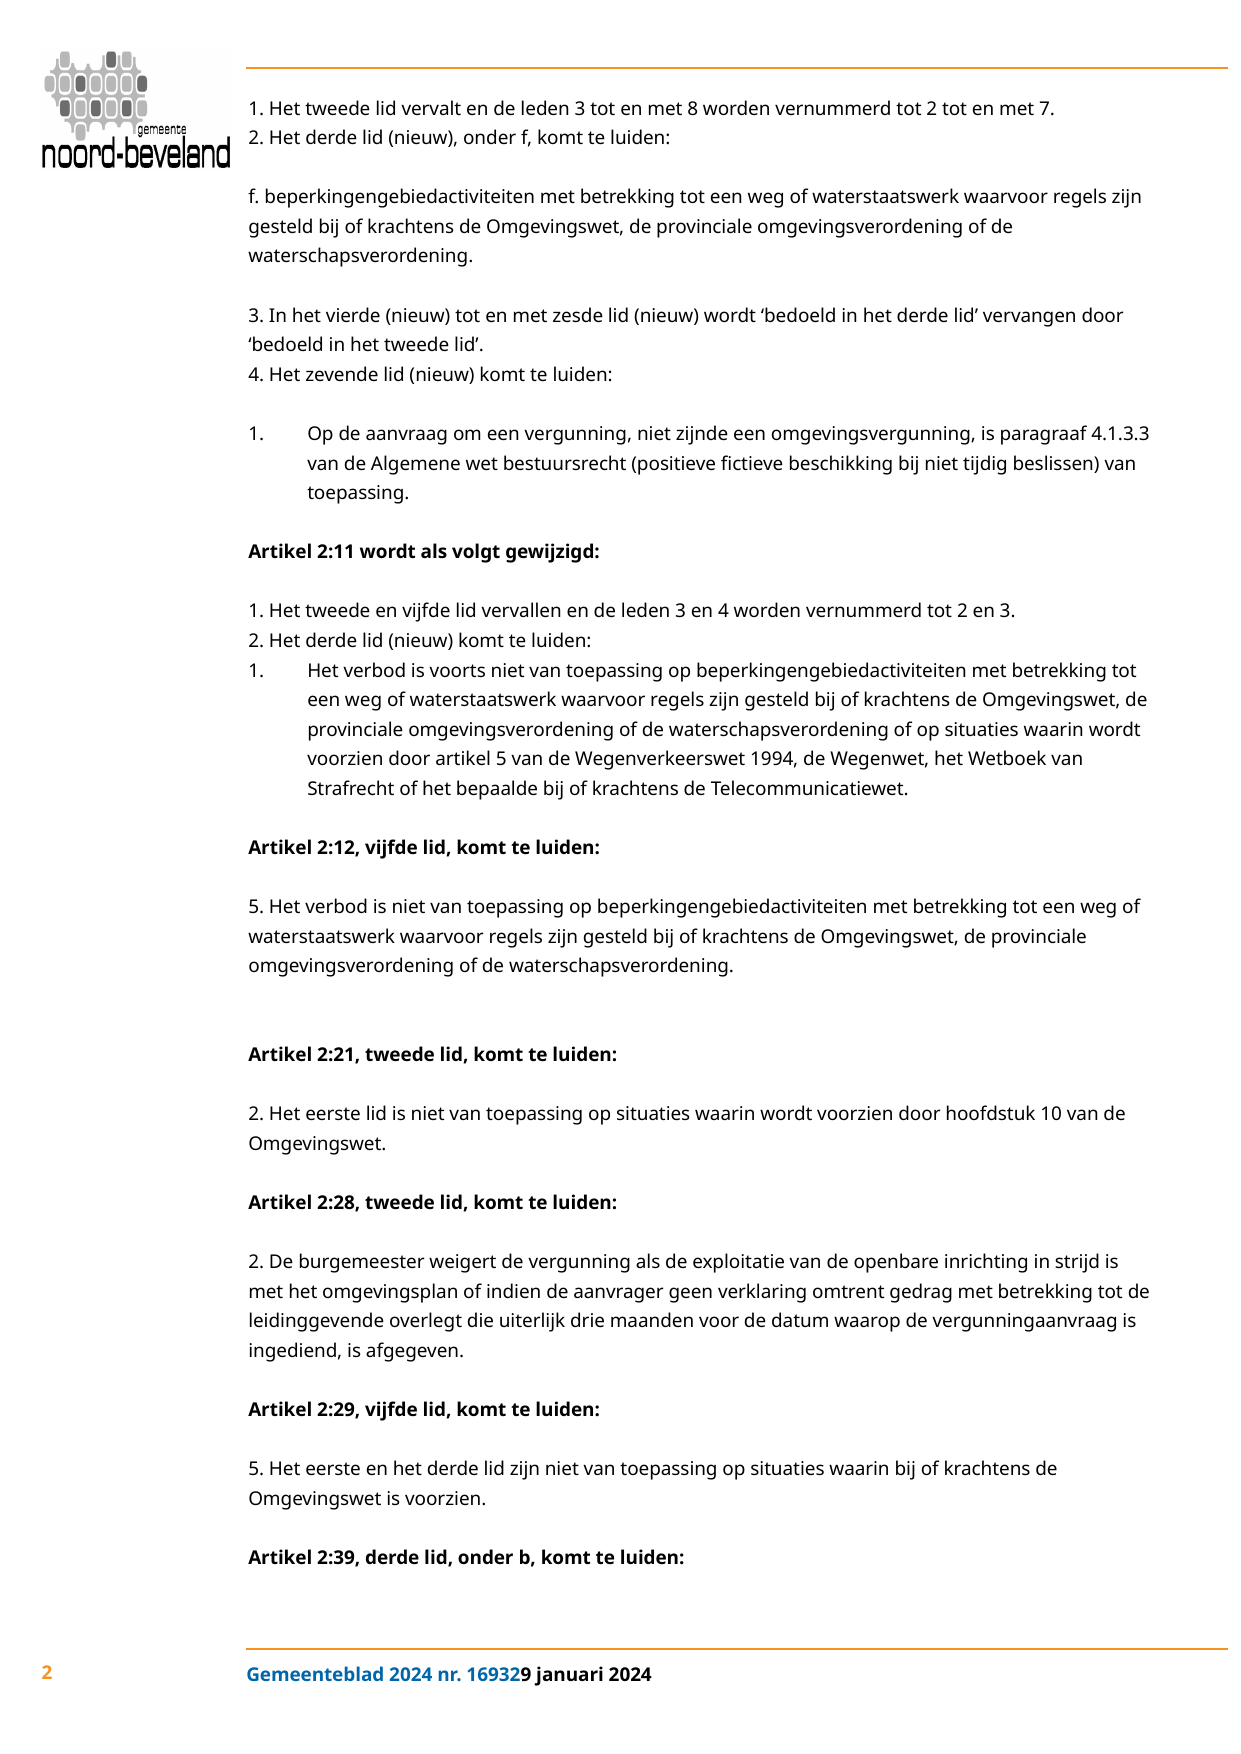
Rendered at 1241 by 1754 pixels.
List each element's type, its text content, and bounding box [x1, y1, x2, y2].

text 2. De burgemeester weigert de vergunning als de exploitatie van de openbare inrichting in strijd is met het omgevingsplan of indien de aanvrager geen verklaring omtrent gedrag met betrekking tot de leidinggevende overlegt die uiterlijk drie maanden voor de datum waarop de vergunningaanvraag is ingediend, is afgegeven. [248, 1248, 1152, 1363]
text 5. Het verbod is niet van toepassing op beperkingengebiedactiviteiten met betrekking tot een weg of waterstaatswerk waarvoor regels zijn gesteld bij of krachtens de Omgevingswet, de provinciale omgevingsverordening of de waterschapsverordening. [248, 893, 1152, 978]
text Artikel 2:28, tweede lid, komt te luiden: [248, 1189, 1152, 1215]
text 1. Het tweede lid vervalt en de leden 3 tot en met 8 worden vernummerd tot 2 tot en met 7. [248, 95, 1152, 121]
picture [41, 47, 231, 172]
text 3. In het vierde (nieuw) tot en met zesde lid (nieuw) wordt ‘bedoeld in het derde lid’ vervangen door ‘bedoeld in het tweede lid’. [248, 302, 1152, 357]
list Het verbod is voorts niet van toepassing op beperkingengebiedactiviteiten met betrekking tot een weg of waterstaatswerk waarvoor regels zijn gesteld bij of krachtens de Omgevingswet, de provinciale omgevingsverordening of de waterschapsverordening of op situaties waarin wordt voorzien door artikel 5 van de Wegenverkeerswet 1994, de Wegenwet, het Wetboek van Strafrecht of het bepaalde bij of krachtens de Telecommunicatiewet. [248, 657, 1152, 801]
text 2. Het derde lid (nieuw), onder f, komt te luiden: [248, 124, 1152, 150]
text 4. Het zevende lid (nieuw) komt te luiden: [248, 361, 1152, 387]
text Artikel 2:29, vijfde lid, komt te luiden: [248, 1396, 1152, 1422]
text 1. Het tweede en vijfde lid vervallen en de leden 3 en 4 worden vernummerd tot 2 en 3. [248, 598, 1152, 623]
text Artikel 2:11 wordt als volgt gewijzigd: [248, 538, 1152, 564]
list Op de aanvraag om een vergunning, niet zijnde een omgevingsvergunning, is paragraaf 4.1.3.3 van de Algemene wet bestuursrecht (positieve fictieve beschikking bij niet tijdig beslissen) van toepassing. [248, 420, 1152, 505]
text 5. Het eerste en het derde lid zijn niet van toepassing op situaties waarin bij of krachtens de Omgevingswet is voorzien. [248, 1456, 1152, 1511]
text Artikel 2:12, vijfde lid, komt te luiden: [248, 834, 1152, 860]
text f. beperkingengebiedactiviteiten met betrekking tot een weg of waterstaatswerk waarvoor regels zijn gesteld bij of krachtens de Omgevingswet, de provinciale omgevingsverordening of de waterschapsverordening. [248, 183, 1152, 268]
text Artikel 2:21, tweede lid, komt te luiden: [248, 1041, 1152, 1067]
text 2. Het derde lid (nieuw) komt te luiden: [248, 627, 1152, 653]
text 2. Het eerste lid is niet van toepassing op situaties waarin wordt voorzien door hoofdstuk 10 van de Omgevingswet. [248, 1101, 1152, 1156]
text Artikel 2:39, derde lid, onder b, komt te luiden: [248, 1544, 1152, 1570]
